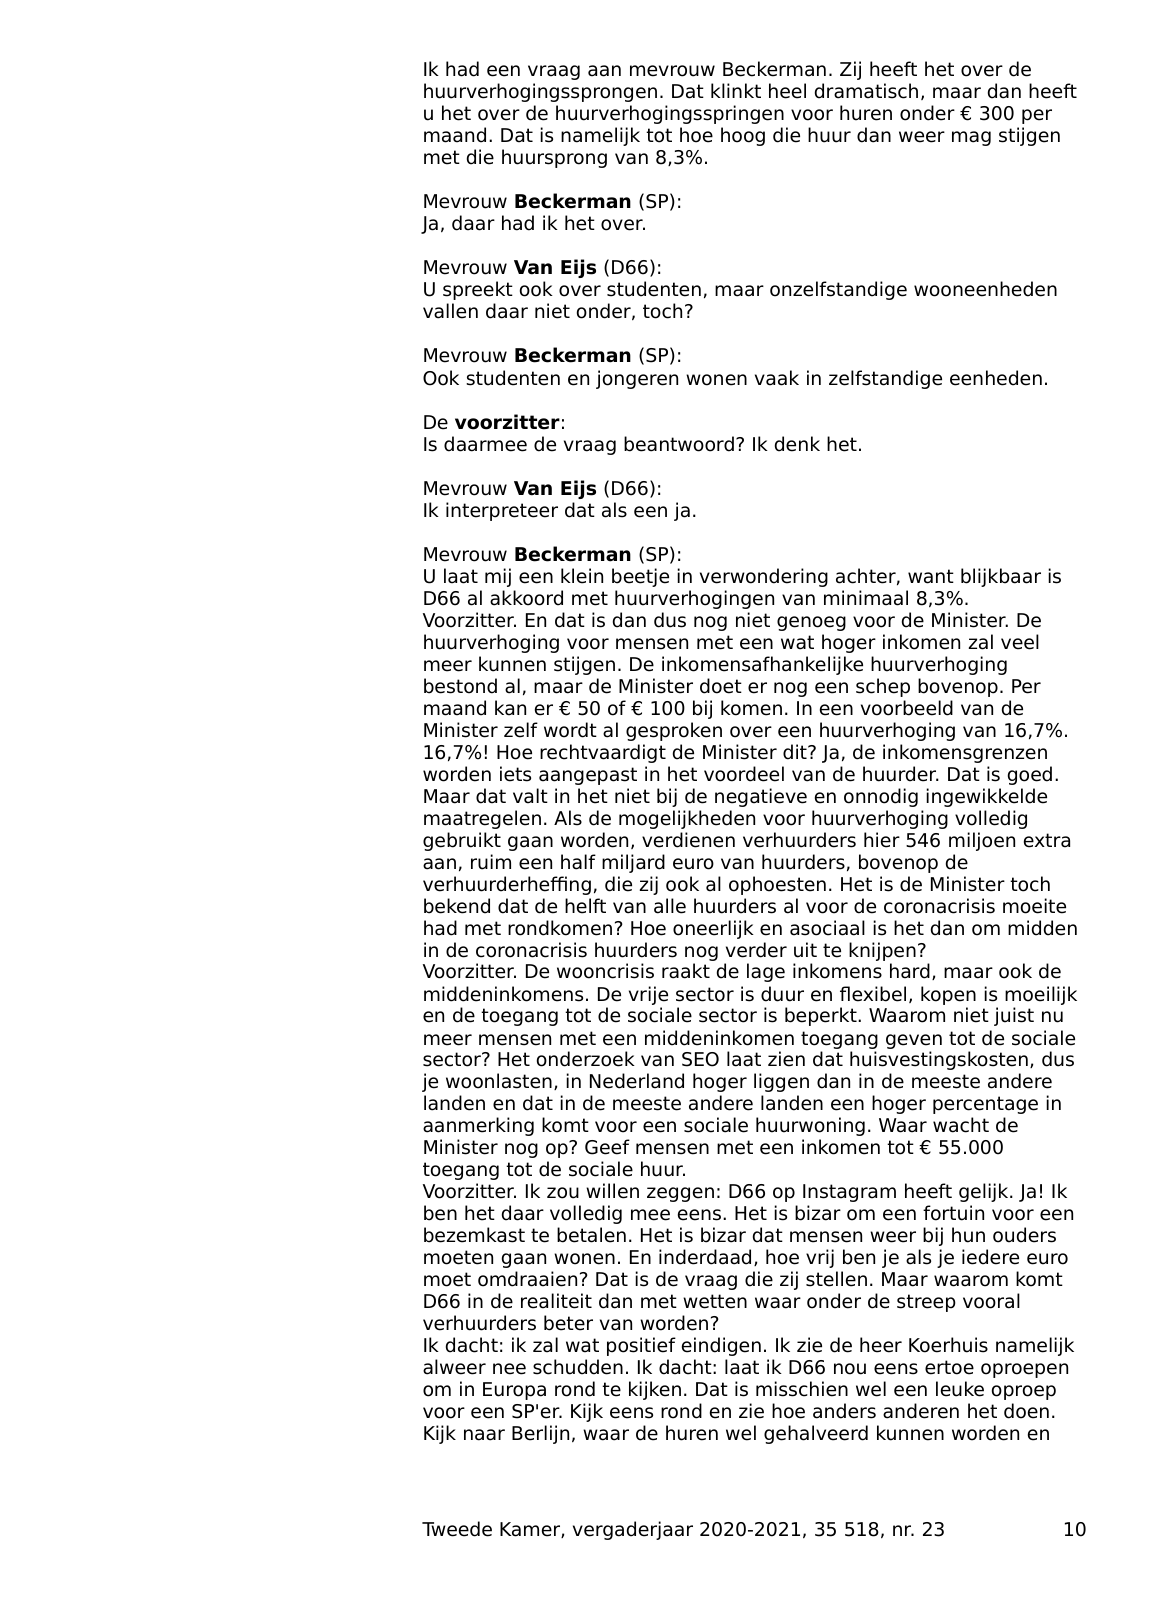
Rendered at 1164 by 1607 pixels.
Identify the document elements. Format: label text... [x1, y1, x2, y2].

text Mevrouw Beckerman (SP): [422, 191, 1087, 213]
text Ik interpreteer dat als een ja. [422, 500, 1087, 522]
text U spreekt ook over studenten, maar onzelfstandige wooneenheden vallen daar niet onder, toch? [422, 279, 1087, 323]
text Mevrouw Van Eijs (D66): [422, 478, 1087, 500]
text Voorzitter. Ik zou willen zeggen: D66 op Instagram heeft gelijk. Ja! Ik ben het daar volledig mee eens. Het is bizar om een fortuin voor een bezemkast te betalen. Het is bizar dat mensen weer bij hun ouders moeten gaan wonen. En inderdaad, hoe vrij ben je als je iedere euro moet omdraaien? Dat is de vraag die zij stellen. Maar waarom komt D66 in de realiteit dan met wetten waar onder de streep vooral verhuurders beter van worden? [422, 1181, 1087, 1335]
text Is daarmee de vraag beantwoord? Ik denk het. [422, 433, 1087, 456]
text Mevrouw Beckerman (SP): [422, 544, 1087, 566]
text Voorzitter. De wooncrisis raakt de lage inkomens hard, maar ook de middeninkomens. De vrije sector is duur en flexibel, kopen is moeilijk en de toegang tot de sociale sector is beperkt. Waarom niet juist nu meer mensen met een middeninkomen toegang geven tot de sociale sector? Het onderzoek van SEO laat zien dat huisvestingskosten, dus je woonlasten, in Nederland hoger liggen dan in de meeste andere landen en dat in de meeste andere landen een hoger percentage in aanmerking komt voor een sociale huurwoning. Waar wacht de Minister nog op? Geef mensen met een inkomen tot € 55.000 toegang tot de sociale huur. [422, 961, 1087, 1181]
text Voorzitter. En dat is dan dus nog niet genoeg voor de Minister. De huurverhoging voor mensen met een wat hoger inkomen zal veel meer kunnen stijgen. De inkomensafhankelijke huurverhoging bestond al, maar de Minister doet er nog een schep bovenop. Per maand kan er € 50 of € 100 bij komen. In een voorbeeld van de Minister zelf wordt al gesproken over een huurverhoging van 16,7%. 16,7%! Hoe rechtvaardigt de Minister dit? Ja, de inkomensgrenzen worden iets aangepast in het voordeel van de huurder. Dat is goed. Maar dat valt in het niet bij de negatieve en onnodig ingewikkelde maatregelen. Als de mogelijkheden voor huurverhoging volledig gebruikt gaan worden, verdienen verhuurders hier 546 miljoen extra aan, ruim een half miljard euro van huurders, bovenop de verhuurderheffing, die zij ook al ophoesten. Het is de Minister toch bekend dat de helft van alle huurders al voor de coronacrisis moeite had met rondkomen? Hoe oneerlijk en asociaal is het dan om midden in de coronacrisis huurders nog verder uit te knijpen? [422, 610, 1087, 961]
text Ik had een vraag aan mevrouw Beckerman. Zij heeft het over de huurverhogingssprongen. Dat klinkt heel dramatisch, maar dan heeft u het over de huurverhogingsspringen voor huren onder € 300 per maand. Dat is namelijk tot hoe hoog die huur dan weer mag stijgen met die huursprong van 8,3%. [422, 59, 1087, 169]
text Ja, daar had ik het over. [422, 213, 1087, 235]
text Mevrouw Beckerman (SP): [422, 345, 1087, 367]
text U laat mij een klein beetje in verwondering achter, want blijkbaar is D66 al akkoord met huurverhogingen van minimaal 8,3%. [422, 566, 1087, 610]
text Mevrouw Van Eijs (D66): [422, 257, 1087, 279]
text Ik dacht: ik zal wat positief eindigen. Ik zie de heer Koerhuis namelijk alweer nee schudden. Ik dacht: laat ik D66 nou eens ertoe oproepen om in Europa rond te kijken. Dat is misschien wel een leuke oproep voor een SP'er. Kijk eens rond en zie hoe anders anderen het doen. Kijk naar Berlijn, waar de huren wel gehalveerd kunnen worden en [422, 1335, 1087, 1445]
text Ook studenten en jongeren wonen vaak in zelfstandige eenheden. [422, 367, 1087, 389]
text De voorzitter: [422, 412, 1087, 433]
